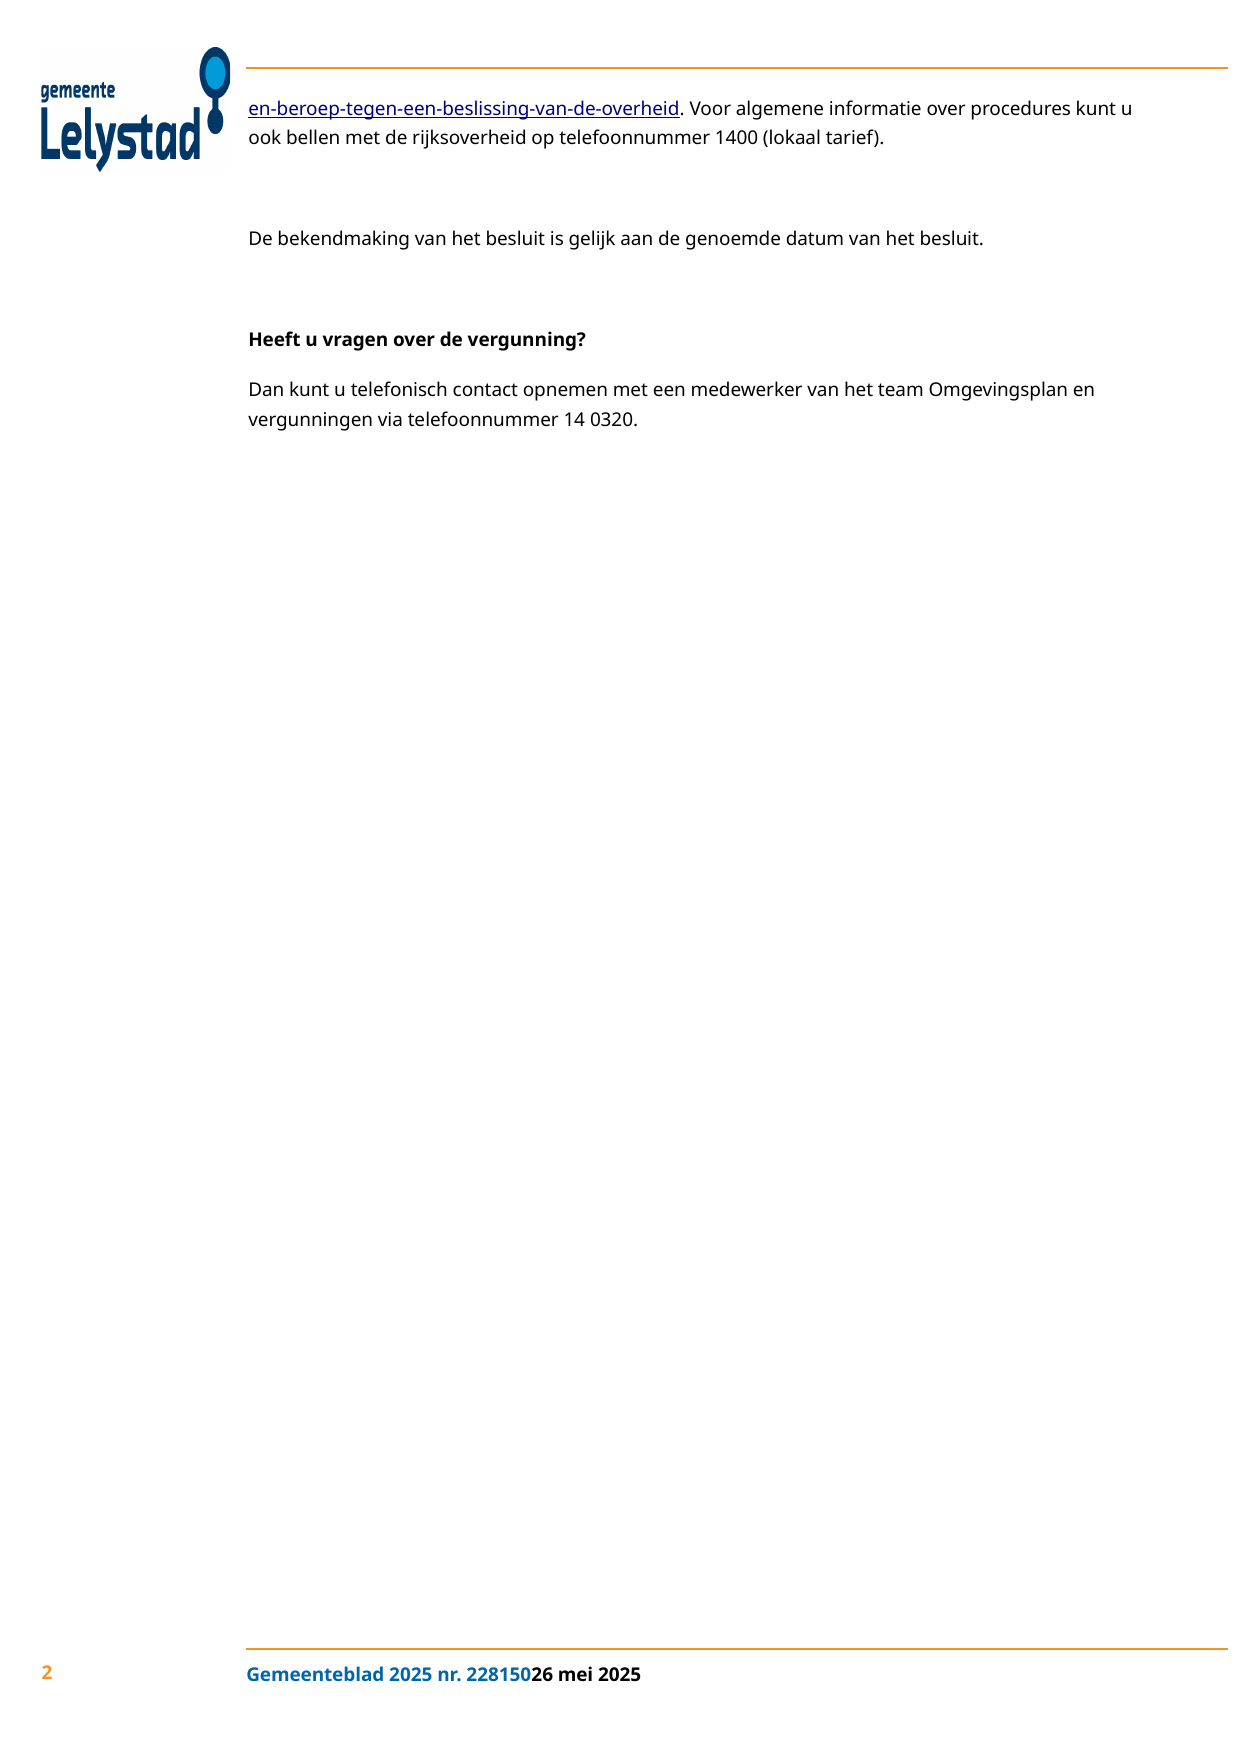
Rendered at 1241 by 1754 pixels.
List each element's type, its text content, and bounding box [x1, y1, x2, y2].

text en-beroep-tegen-een-beslissing-van-de-overheid. Voor algemene informatie over procedures kunt u ook bellen met de rijksoverheid op telefoonnummer 1400 (lokaal tarief). [248, 95, 1152, 150]
picture [41, 47, 231, 172]
text De bekendmaking van het besluit is gelijk aan de genoemde datum van het besluit. [248, 225, 1152, 251]
text Dan kunt u telefonisch contact opnemen met een medewerker van het team Omgevingsplan en vergunningen via telefoonnummer 14 0320. [248, 376, 1152, 432]
text Heeft u vragen over de vergunning? [248, 326, 1152, 352]
